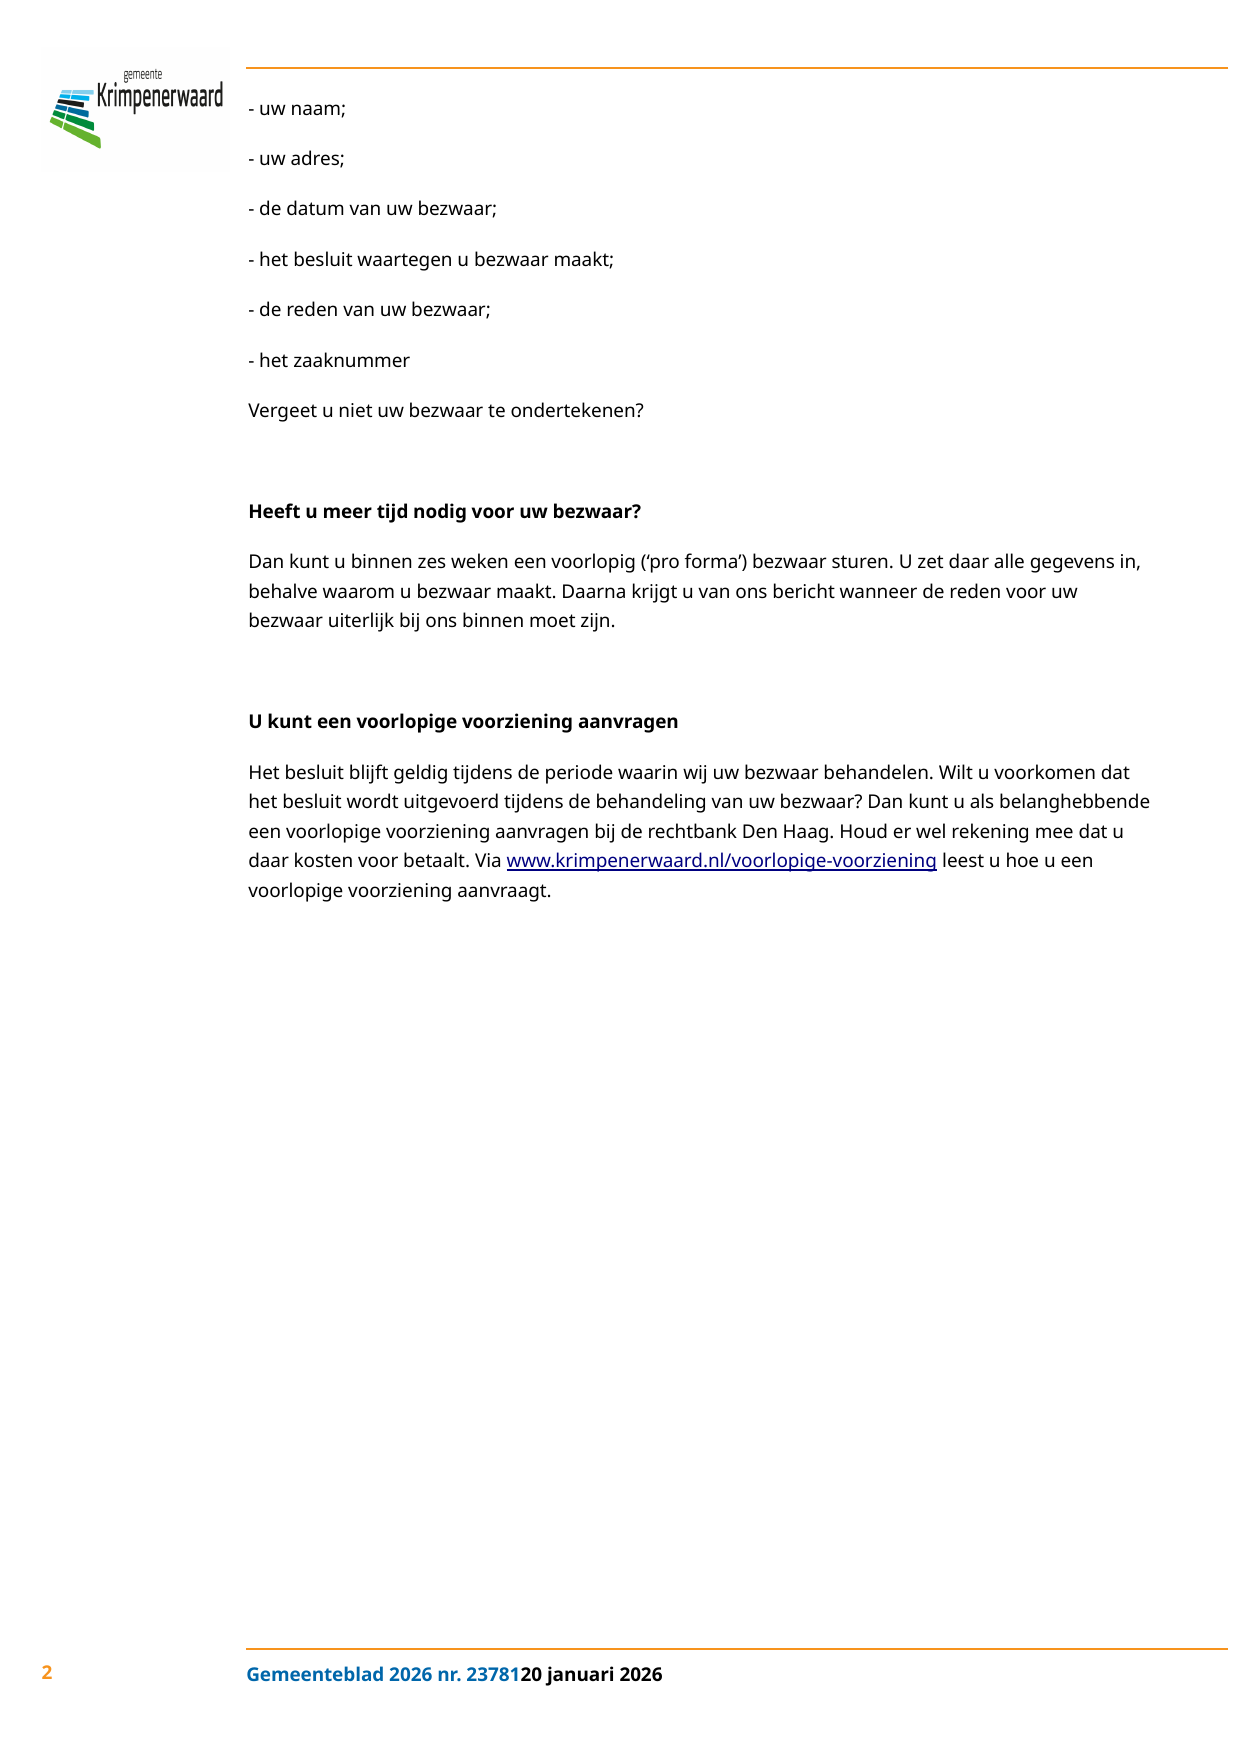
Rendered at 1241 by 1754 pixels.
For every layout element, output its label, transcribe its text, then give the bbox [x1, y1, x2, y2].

text - het besluit waartegen u bezwaar maakt; [248, 246, 1152, 272]
text - uw naam; [248, 95, 1152, 121]
text Dan kunt u binnen zes weken een voorlopig (‘pro forma’) bezwaar sturen. U zet daar alle gegevens in, behalve waarom u bezwaar maakt. Daarna krijgt u van ons bericht wanneer de reden voor uw bezwaar uiterlijk bij ons binnen moet zijn. [248, 548, 1152, 633]
text - het zaaknummer [248, 347, 1152, 373]
text - de reden van uw bezwaar; [248, 296, 1152, 322]
text - uw adres; [248, 145, 1152, 171]
text U kunt een voorlopige voorziening aanvragen [248, 708, 1152, 734]
text Het besluit blijft geldig tijdens de periode waarin wij uw bezwaar behandelen. Wilt u voorkomen dat het besluit wordt uitgevoerd tijdens de behandeling van uw bezwaar? Dan kunt u als belanghebbende een voorlopige voorziening aanvragen bij de rechtbank Den Haag. Houd er wel rekening mee dat u daar kosten voor betaalt. Via www.krimpenerwaard.nl/voorlopige-voorziening leest u hoe u een voorlopige voorziening aanvraagt. [248, 759, 1152, 903]
text Vergeet u niet uw bezwaar te ondertekenen? [248, 397, 1152, 423]
text Heeft u meer tijd nodig voor uw bezwaar? [248, 498, 1152, 524]
picture [41, 47, 231, 172]
text - de datum van uw bezwaar; [248, 196, 1152, 221]
